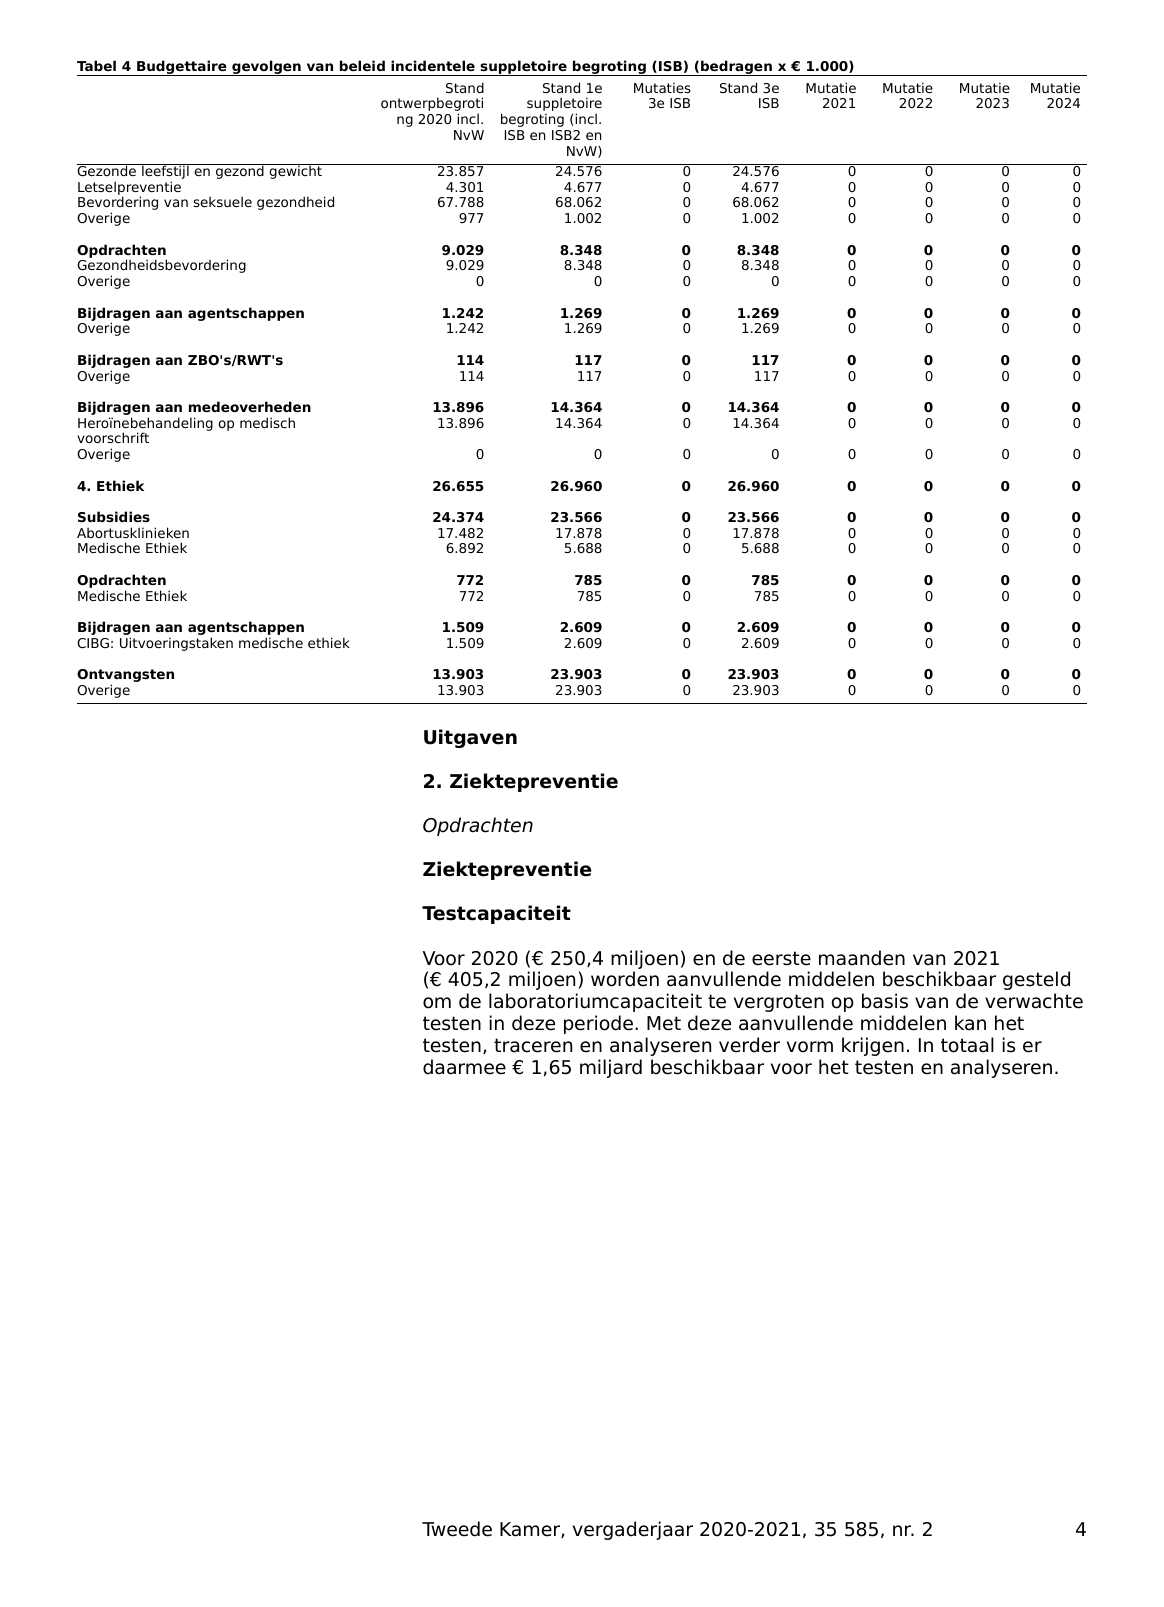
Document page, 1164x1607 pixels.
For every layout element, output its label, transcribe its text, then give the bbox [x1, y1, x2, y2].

table_cell [862, 557, 939, 573]
table_cell 0 [939, 447, 1016, 463]
table_cell 0 [372, 447, 490, 463]
table_cell [372, 651, 490, 667]
table_cell [1016, 384, 1087, 400]
table_cell [372, 494, 490, 510]
table_cell Letselpreventie [77, 180, 372, 195]
table_cell [862, 463, 939, 478]
table_cell 0 [1016, 321, 1087, 337]
table_cell [77, 384, 372, 400]
table_cell 114 [372, 353, 490, 368]
table_cell [862, 290, 939, 305]
table_cell 0 [862, 165, 939, 179]
table_cell 0 [608, 510, 697, 526]
table_cell 0 [862, 510, 939, 526]
table_cell 0 [862, 589, 939, 604]
table_cell 0 [862, 400, 939, 416]
table_cell 0 [785, 243, 862, 258]
table_cell 0 [785, 353, 862, 368]
table_cell 117 [490, 368, 608, 384]
table_cell 0 [862, 353, 939, 368]
table_cell Bijdragen aan agentschappen [77, 620, 372, 636]
table_cell Heroïnebehandeling op medisch voorschrift [77, 416, 372, 447]
table_cell 0 [608, 368, 697, 384]
table_cell [77, 227, 372, 242]
table_cell 0 [785, 400, 862, 416]
table_cell 0 [939, 479, 1016, 494]
table_cell [697, 494, 785, 510]
table_cell [77, 76, 372, 164]
table_cell 0 [1016, 636, 1087, 651]
table_cell Mutatie 2021 [785, 76, 862, 164]
table_cell 26.655 [372, 479, 490, 494]
table_cell [785, 384, 862, 400]
table_cell 0 [939, 400, 1016, 416]
table_cell 17.482 [372, 526, 490, 541]
table_cell 0 [608, 258, 697, 274]
table_cell 1.269 [490, 321, 608, 337]
table_cell 24.576 [490, 165, 608, 179]
table_cell [939, 227, 1016, 242]
table_cell [785, 557, 862, 573]
table_cell 26.960 [490, 479, 608, 494]
table_cell 0 [939, 195, 1016, 211]
table_cell 0 [785, 510, 862, 526]
table_cell [372, 384, 490, 400]
table_cell 2.609 [697, 620, 785, 636]
table_cell [1016, 557, 1087, 573]
table_cell 0 [697, 274, 785, 290]
table_cell 0 [1016, 274, 1087, 290]
table_cell Opdrachten [77, 243, 372, 258]
table_cell Mutatie 2024 [1016, 76, 1087, 164]
table_cell 1.002 [697, 211, 785, 227]
table_cell 0 [939, 636, 1016, 651]
table_cell 0 [785, 274, 862, 290]
table_cell [608, 384, 697, 400]
table_cell 0 [785, 195, 862, 211]
table_cell [697, 384, 785, 400]
table_cell [1016, 604, 1087, 620]
table_cell 0 [939, 258, 1016, 274]
table_cell [939, 463, 1016, 478]
table_cell 0 [1016, 541, 1087, 557]
table_cell Subsidies [77, 510, 372, 526]
subtitle Uitgaven [422, 727, 1087, 748]
table_cell 13.896 [372, 416, 490, 447]
table_cell [939, 290, 1016, 305]
table_cell 0 [1016, 620, 1087, 636]
table_cell 0 [608, 667, 697, 683]
table_cell [785, 290, 862, 305]
table_cell 977 [372, 211, 490, 227]
table_cell [490, 557, 608, 573]
table_cell 68.062 [697, 195, 785, 211]
table_cell 0 [862, 636, 939, 651]
table_cell [490, 227, 608, 242]
table_cell 0 [862, 211, 939, 227]
table_cell 0 [1016, 589, 1087, 604]
table_cell 0 [1016, 368, 1087, 384]
table_cell 0 [785, 321, 862, 337]
table_cell 0 [785, 258, 862, 274]
table_cell [785, 494, 862, 510]
table_cell [372, 227, 490, 242]
table_cell 0 [1016, 573, 1087, 588]
table_cell [490, 290, 608, 305]
table_cell [785, 604, 862, 620]
table_cell 14.364 [697, 400, 785, 416]
table_cell 0 [608, 243, 697, 258]
table_cell 0 [939, 683, 1016, 703]
table_cell 0 [939, 321, 1016, 337]
table_cell 0 [608, 526, 697, 541]
table_cell [1016, 651, 1087, 667]
table_cell 9.029 [372, 243, 490, 258]
table_cell 68.062 [490, 195, 608, 211]
table_cell 0 [862, 258, 939, 274]
table_cell 0 [1016, 510, 1087, 526]
table_cell 0 [608, 321, 697, 337]
table_cell 14.364 [490, 400, 608, 416]
table_cell 0 [785, 305, 862, 321]
table_cell 0 [1016, 180, 1087, 195]
table_cell Overige [77, 447, 372, 463]
table_cell 13.896 [372, 400, 490, 416]
table_cell 0 [939, 620, 1016, 636]
table_cell 0 [608, 165, 697, 179]
table_cell 0 [608, 683, 697, 703]
table_cell [372, 290, 490, 305]
table_cell 0 [490, 274, 608, 290]
table_cell Gezonde leefstijl en gezond gewicht [77, 165, 372, 179]
subtitle Ziektepreventie [422, 859, 1087, 881]
table_cell 0 [490, 447, 608, 463]
table_cell 0 [1016, 353, 1087, 368]
table_cell 0 [785, 589, 862, 604]
table_cell 0 [608, 274, 697, 290]
table_cell [697, 557, 785, 573]
table_cell 0 [1016, 195, 1087, 211]
table_cell 0 [785, 447, 862, 463]
table_cell 24.576 [697, 165, 785, 179]
table_cell Overige [77, 211, 372, 227]
table_cell [697, 227, 785, 242]
table_cell 2.609 [490, 620, 608, 636]
table_cell 8.348 [490, 258, 608, 274]
table_cell 117 [697, 353, 785, 368]
table_cell 0 [1016, 447, 1087, 463]
table_cell 1.242 [372, 305, 490, 321]
text Voor 2020 (€ 250,4 miljoen) en de eerste maanden van 2021 (€ 405,2 miljoen) worden aanvullende middelen beschikbaar gesteld om de laboratoriumcapaciteit te vergroten op basis van de verwachte testen in deze periode. Met deze aanvullende middelen kan het testen, traceren en analyseren verder vorm krijgen. In totaal is er daarmee € 1,65 miljard beschikbaar voor het testen en analyseren. [422, 947, 1087, 1079]
table_cell 0 [862, 541, 939, 557]
table_cell Overige [77, 321, 372, 337]
table_cell 4.677 [490, 180, 608, 195]
table_cell [785, 337, 862, 353]
table_cell 23.903 [697, 667, 785, 683]
table_cell 0 [1016, 416, 1087, 447]
table_cell 13.903 [372, 683, 490, 703]
table_cell Ontvangsten [77, 667, 372, 683]
table_cell [372, 337, 490, 353]
table_cell Abortusklinieken [77, 526, 372, 541]
table_cell 0 [862, 526, 939, 541]
table_cell 0 [1016, 526, 1087, 541]
table_cell Stand 3e ISB [697, 76, 785, 164]
table_cell Bijdragen aan medeoverheden [77, 400, 372, 416]
table_cell Stand 1e suppletoire begroting (incl. ISB en ISB2 en NvW) [490, 76, 608, 164]
table_cell [372, 557, 490, 573]
table_cell [862, 227, 939, 242]
table_cell CIBG: Uitvoeringstaken medische ethiek [77, 636, 372, 651]
table_cell 0 [372, 274, 490, 290]
table_cell Medische Ethiek [77, 589, 372, 604]
table_cell [939, 651, 1016, 667]
table_cell 0 [1016, 479, 1087, 494]
table_cell 785 [490, 573, 608, 588]
table_cell Overige [77, 683, 372, 703]
table_cell 0 [785, 368, 862, 384]
table_cell 0 [785, 636, 862, 651]
table_cell [608, 494, 697, 510]
table_cell 0 [1016, 211, 1087, 227]
table_cell 0 [608, 180, 697, 195]
table_cell [862, 604, 939, 620]
table_cell Bevordering van seksuele gezondheid [77, 195, 372, 211]
table_cell 0 [608, 479, 697, 494]
table_cell 0 [939, 180, 1016, 195]
table_cell 772 [372, 589, 490, 604]
table_cell 17.878 [697, 526, 785, 541]
table_cell 23.903 [490, 667, 608, 683]
table_cell [77, 557, 372, 573]
table_cell 0 [939, 353, 1016, 368]
table_cell 0 [862, 573, 939, 588]
table_cell 0 [939, 274, 1016, 290]
table_cell 0 [608, 620, 697, 636]
table_cell 0 [785, 573, 862, 588]
table_cell 0 [608, 305, 697, 321]
table_cell 0 [608, 636, 697, 651]
table_cell Bijdragen aan ZBO's/RWT's [77, 353, 372, 368]
table_cell 0 [785, 211, 862, 227]
table_cell 0 [939, 211, 1016, 227]
table_cell [490, 463, 608, 478]
table_cell 0 [608, 541, 697, 557]
table_cell [608, 290, 697, 305]
table_cell [1016, 337, 1087, 353]
table_cell [697, 604, 785, 620]
table_cell 114 [372, 368, 490, 384]
table_cell 5.688 [697, 541, 785, 557]
table_cell 0 [939, 368, 1016, 384]
table_cell 0 [697, 447, 785, 463]
table_cell 8.348 [490, 243, 608, 258]
table_cell [77, 494, 372, 510]
table_cell 23.566 [490, 510, 608, 526]
table_cell 0 [785, 165, 862, 179]
table_cell 1.269 [697, 305, 785, 321]
table_cell [862, 651, 939, 667]
table_cell 0 [862, 305, 939, 321]
table_cell 5.688 [490, 541, 608, 557]
table_cell 1.002 [490, 211, 608, 227]
table_cell [372, 463, 490, 478]
table_cell Mutaties 3e ISB [608, 76, 697, 164]
table_cell 0 [862, 683, 939, 703]
table_cell 0 [608, 573, 697, 588]
table_cell [697, 337, 785, 353]
table_cell 0 [862, 479, 939, 494]
table_cell 0 [939, 589, 1016, 604]
table_cell 0 [608, 195, 697, 211]
table_cell 1.269 [490, 305, 608, 321]
table_cell [785, 463, 862, 478]
table_cell 1.269 [697, 321, 785, 337]
table_cell [77, 337, 372, 353]
table_cell 0 [1016, 683, 1087, 703]
table_cell 14.364 [490, 416, 608, 447]
table_cell 0 [939, 526, 1016, 541]
table_cell [608, 557, 697, 573]
table_cell 23.566 [697, 510, 785, 526]
table_cell [608, 651, 697, 667]
table_cell 0 [939, 667, 1016, 683]
table_cell 0 [608, 211, 697, 227]
table_cell Opdrachten [77, 573, 372, 588]
table_cell [697, 651, 785, 667]
table_cell 14.364 [697, 416, 785, 447]
table_cell 17.878 [490, 526, 608, 541]
table_cell Mutatie 2022 [862, 76, 939, 164]
table_cell [490, 494, 608, 510]
table_cell 0 [862, 274, 939, 290]
table_cell [862, 494, 939, 510]
table_cell 13.903 [372, 667, 490, 683]
subtitle Testcapaciteit [422, 903, 1087, 925]
table_cell 0 [785, 526, 862, 541]
table_cell 26.960 [697, 479, 785, 494]
table_cell Bijdragen aan agentschappen [77, 305, 372, 321]
table_cell [1016, 463, 1087, 478]
table_cell Medische Ethiek [77, 541, 372, 557]
table_cell [862, 384, 939, 400]
table_cell 0 [785, 479, 862, 494]
table_cell 0 [939, 165, 1016, 179]
table_cell 0 [785, 620, 862, 636]
table_cell 0 [1016, 165, 1087, 179]
table_cell [77, 604, 372, 620]
table_cell [608, 463, 697, 478]
table_cell 0 [939, 573, 1016, 588]
table_cell 23.903 [697, 683, 785, 703]
table_cell 0 [608, 353, 697, 368]
table_cell 0 [785, 541, 862, 557]
table_cell Overige [77, 274, 372, 290]
table_cell 0 [939, 541, 1016, 557]
table_cell 2.609 [697, 636, 785, 651]
table_cell 0 [862, 368, 939, 384]
table_cell 0 [1016, 243, 1087, 258]
table_cell [697, 463, 785, 478]
table_cell 0 [862, 667, 939, 683]
table_cell [490, 604, 608, 620]
table_cell [1016, 227, 1087, 242]
table_cell [77, 651, 372, 667]
table_cell [785, 227, 862, 242]
table_cell Stand ontwerpbegroting 2020 incl. NvW [372, 76, 490, 164]
table_cell 0 [939, 243, 1016, 258]
table_cell [608, 227, 697, 242]
table_cell [372, 604, 490, 620]
table_cell [1016, 494, 1087, 510]
table_cell 0 [1016, 400, 1087, 416]
table_cell 23.857 [372, 165, 490, 179]
table_cell 0 [785, 416, 862, 447]
table_cell 785 [490, 589, 608, 604]
table_cell Mutatie 2023 [939, 76, 1016, 164]
table_cell Overige [77, 368, 372, 384]
table_cell 0 [939, 416, 1016, 447]
table_cell 0 [862, 447, 939, 463]
table_cell [77, 463, 372, 478]
table_cell 2.609 [490, 636, 608, 651]
table_cell 0 [608, 416, 697, 447]
table_cell [939, 384, 1016, 400]
table_cell [785, 651, 862, 667]
table_cell 0 [1016, 258, 1087, 274]
text Opdrachten [422, 815, 1087, 837]
table_cell [77, 290, 372, 305]
table_cell 0 [862, 416, 939, 447]
table_cell 4.301 [372, 180, 490, 195]
table_cell [697, 290, 785, 305]
table_cell [939, 494, 1016, 510]
table_cell 0 [1016, 667, 1087, 683]
table_cell 785 [697, 573, 785, 588]
table_cell 8.348 [697, 258, 785, 274]
table_cell 117 [697, 368, 785, 384]
table_cell 0 [862, 195, 939, 211]
table_cell 0 [1016, 305, 1087, 321]
table_cell 0 [608, 589, 697, 604]
table_cell 67.788 [372, 195, 490, 211]
table_cell 0 [862, 620, 939, 636]
table_cell [490, 337, 608, 353]
table_cell 0 [785, 683, 862, 703]
table_cell [608, 604, 697, 620]
table_cell [490, 384, 608, 400]
table_cell [939, 604, 1016, 620]
table_cell 785 [697, 589, 785, 604]
subtitle 2. Ziektepreventie [422, 771, 1087, 793]
table_cell [1016, 290, 1087, 305]
table_cell 4. Ethiek [77, 479, 372, 494]
table_cell 0 [862, 180, 939, 195]
table_cell 0 [862, 243, 939, 258]
table_cell 117 [490, 353, 608, 368]
table_cell 0 [862, 321, 939, 337]
table_cell Gezondheidsbevordering [77, 258, 372, 274]
table_header Tabel 4 Budgettaire gevolgen van beleid incidentele suppletoire begroting (ISB) (bedragen x € 1.000) [77, 59, 1087, 75]
table_cell 23.903 [490, 683, 608, 703]
table_cell 0 [608, 447, 697, 463]
table_cell 0 [939, 305, 1016, 321]
table_cell [608, 337, 697, 353]
table_cell 9.029 [372, 258, 490, 274]
table_cell 1.509 [372, 620, 490, 636]
table_cell 0 [608, 400, 697, 416]
table_cell [939, 337, 1016, 353]
table_cell [939, 557, 1016, 573]
table_cell 4.677 [697, 180, 785, 195]
table_cell [862, 337, 939, 353]
table_cell 6.892 [372, 541, 490, 557]
table_cell 0 [785, 667, 862, 683]
table_cell 8.348 [697, 243, 785, 258]
table_cell 1.509 [372, 636, 490, 651]
table_cell 0 [939, 510, 1016, 526]
table_cell 772 [372, 573, 490, 588]
table_cell [490, 651, 608, 667]
table_cell 24.374 [372, 510, 490, 526]
table_cell 1.242 [372, 321, 490, 337]
table_cell 0 [785, 180, 862, 195]
